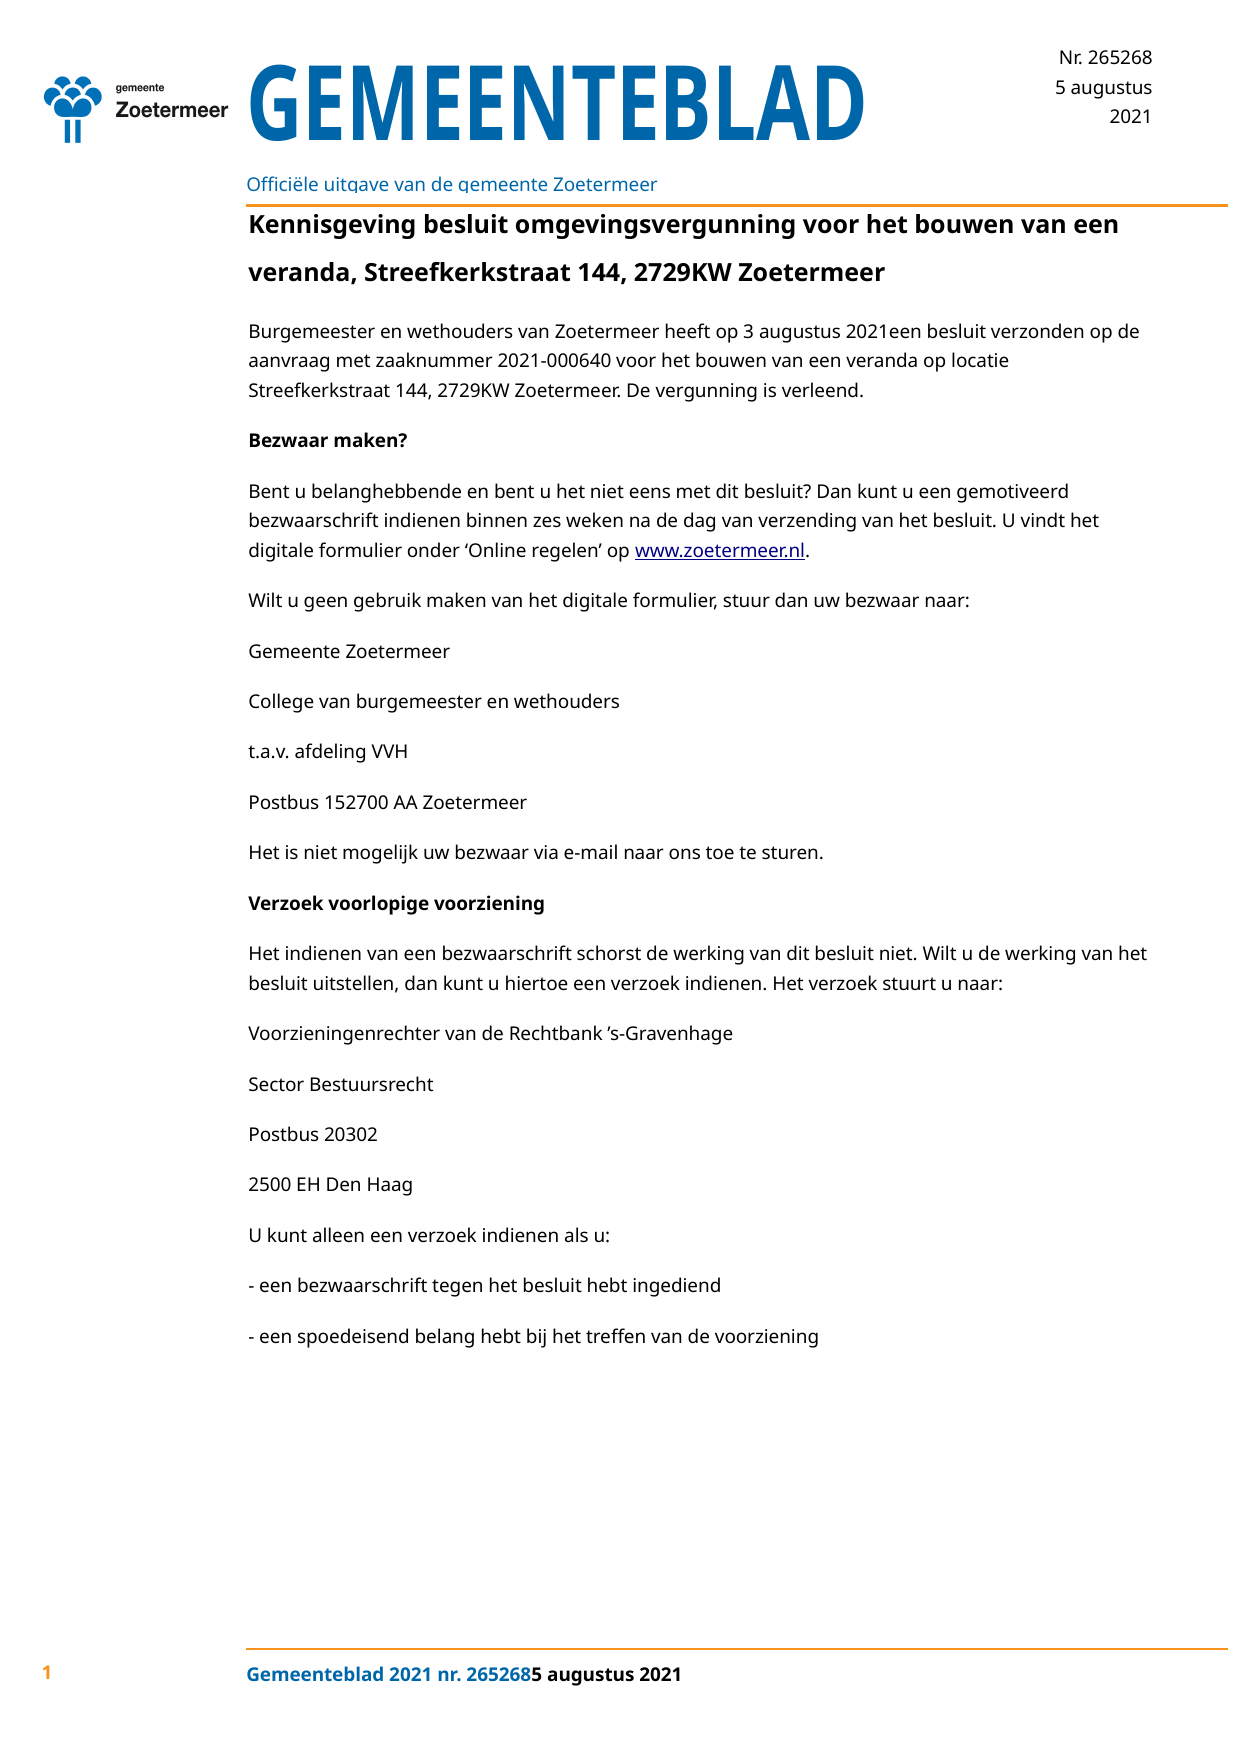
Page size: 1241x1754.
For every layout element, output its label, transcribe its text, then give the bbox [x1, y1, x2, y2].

text - een bezwaarschrift tegen het besluit hebt ingediend [248, 1272, 1152, 1298]
text Sector Bestuursrecht [248, 1071, 1152, 1097]
text U kunt alleen een verzoek indienen als u: [248, 1222, 1152, 1248]
text Burgemeester en wethouders van Zoetermeer heeft op 3 augustus 2021een besluit verzonden op de aanvraag met zaaknummer 2021-000640 voor het bouwen van een veranda op locatie Streefkerkstraat 144, 2729KW Zoetermeer. De vergunning is verleend. [248, 318, 1152, 403]
text College van burgemeester en wethouders [248, 688, 1152, 714]
text Postbus 152700 AA Zoetermeer [248, 789, 1152, 815]
text - een spoedeisend belang hebt bij het treffen van de voorziening [248, 1323, 1152, 1349]
text Gemeente Zoetermeer [248, 638, 1152, 664]
text Bent u belanghebbende en bent u het niet eens met dit besluit? Dan kunt u een gemotiveerd bezwaarschrift indienen binnen zes weken na de dag van verzending van het besluit. U vindt het digitale formulier onder ‘Online regelen’ op www.zoetermeer.nl. [248, 478, 1152, 563]
text Voorzieningenrechter van de Rechtbank ’s-Gravenhage [248, 1020, 1152, 1046]
picture [41, 47, 231, 172]
text 2500 EH Den Haag [248, 1172, 1152, 1197]
text Wilt u geen gebruik maken van het digitale formulier, stuur dan uw bezwaar naar: [248, 587, 1152, 613]
text Postbus 20302 [248, 1121, 1152, 1147]
text Verzoek voorlopige voorziening [248, 890, 1152, 916]
text Het is niet mogelijk uw bezwaar via e-mail naar ons toe te sturen. [248, 839, 1152, 865]
text Bezwaar maken? [248, 427, 1152, 453]
text t.a.v. afdeling VVH [248, 739, 1152, 764]
text Het indienen van een bezwaarschrift schorst de werking van dit besluit niet. Wilt u de werking van het besluit uitstellen, dan kunt u hiertoe een verzoek indienen. Het verzoek stuurt u naar: [248, 940, 1152, 996]
text Kennisgeving besluit omgevingsvergunning voor het bouwen van een veranda, Streefkerkstraat 144, 2729KW Zoetermeer [248, 207, 1152, 288]
